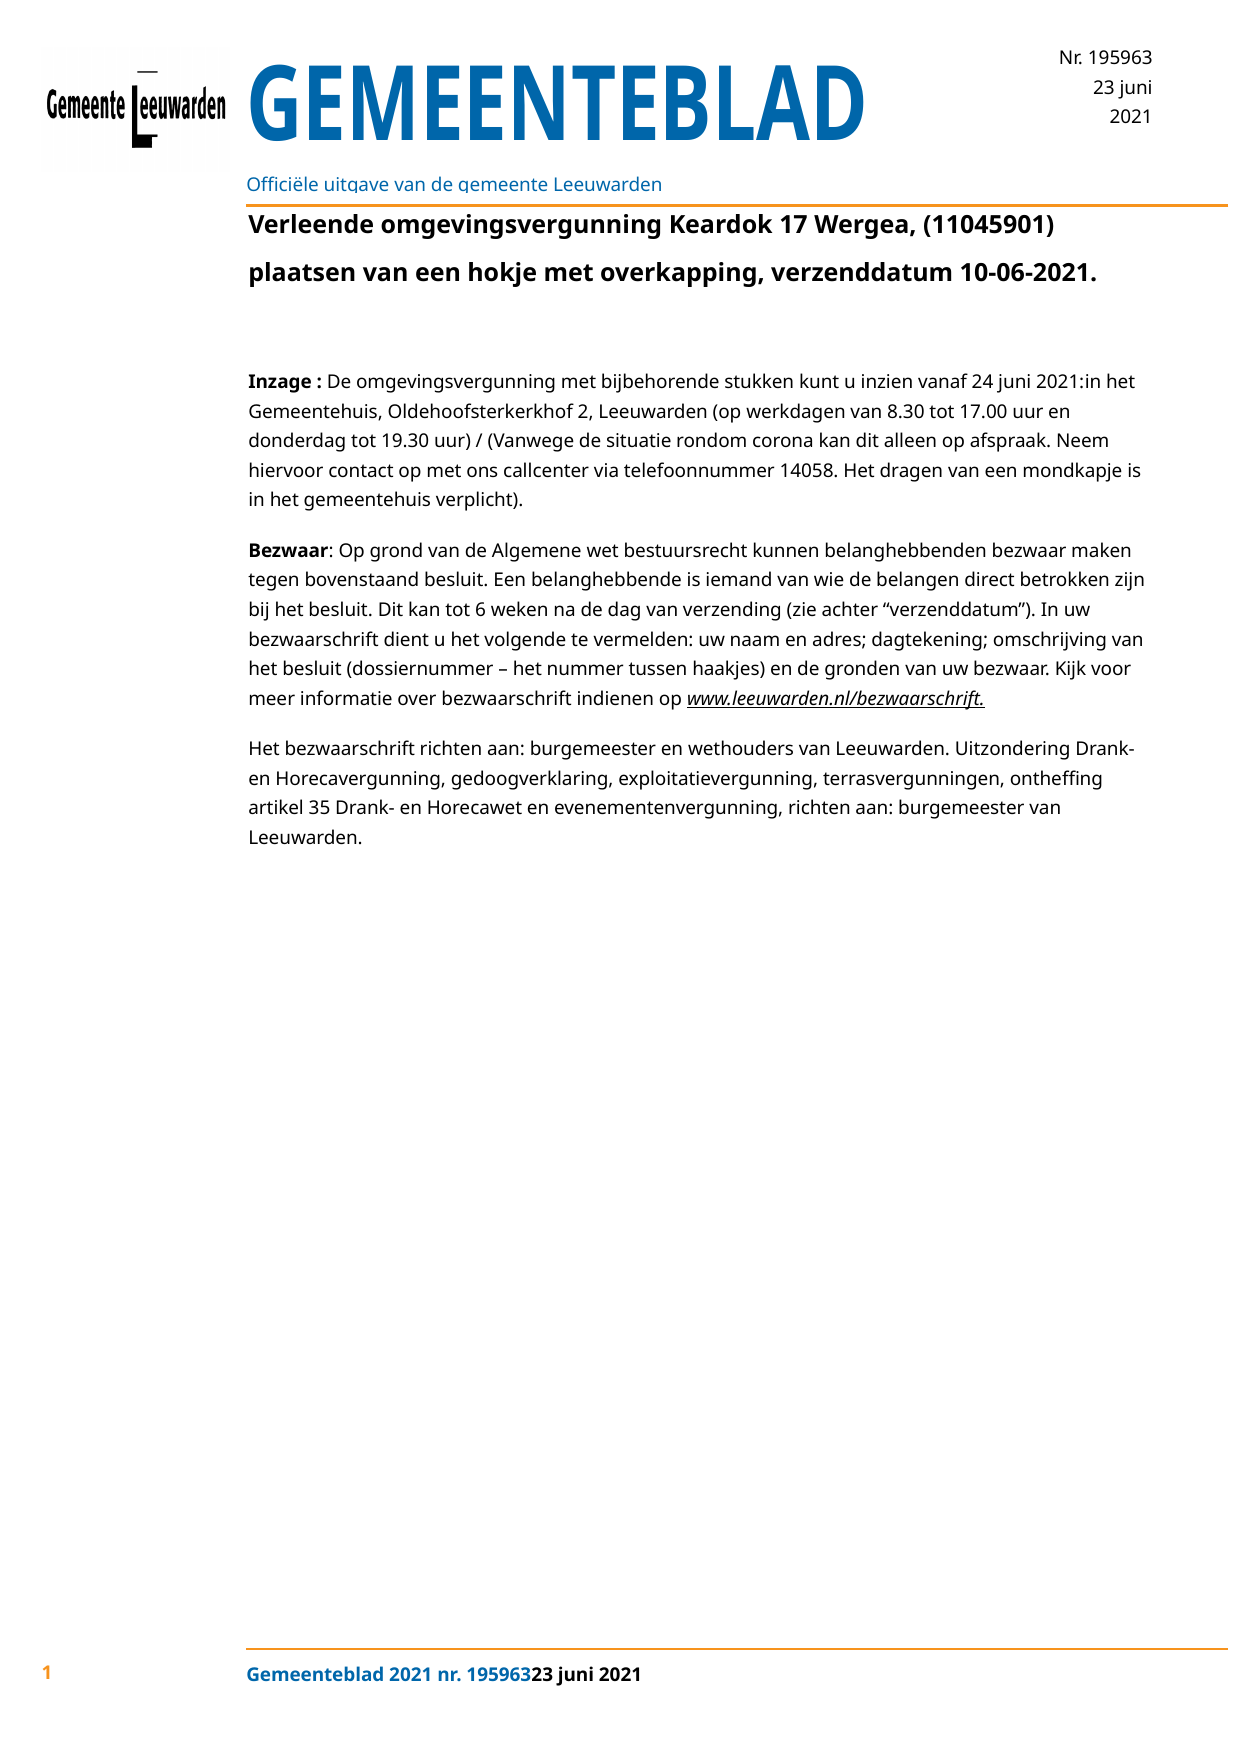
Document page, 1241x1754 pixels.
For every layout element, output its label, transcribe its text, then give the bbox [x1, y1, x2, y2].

text Verleende omgevingsvergunning Keardok 17 Wergea, (11045901) plaatsen van een hokje met overkapping, verzenddatum 10-06-2021. [248, 207, 1152, 288]
text Inzage : De omgevingsvergunning met bijbehorende stukken kunt u inzien vanaf 24 juni 2021:in het Gemeentehuis, Oldehoofsterkerkhof 2, Leeuwarden (op werkdagen van 8.30 tot 17.00 uur en donderdag tot 19.30 uur) / (Vanwege de situatie rondom corona kan dit alleen op afspraak. Neem hiervoor contact op met ons callcenter via telefoonnummer 14058. Het dragen van een mondkapje is in het gemeentehuis verplicht). [248, 368, 1152, 512]
picture [41, 47, 231, 172]
text Bezwaar: Op grond van de Algemene wet bestuursrecht kunnen belanghebbenden bezwaar maken tegen bovenstaand besluit. Een belanghebbende is iemand van wie de belangen direct betrokken zijn bij het besluit. Dit kan tot 6 weken na de dag van verzending (zie achter “verzenddatum”). In uw bezwaarschrift dient u het volgende te vermelden: uw naam en adres; dagtekening; omschrijving van het besluit (dossiernummer – het nummer tussen haakjes) en de gronden van uw bezwaar. Kijk voor meer informatie over bezwaarschrift indienen op www.leeuwarden.nl/bezwaarschrift. [248, 537, 1152, 711]
text Het bezwaarschrift richten aan: burgemeester en wethouders van Leeuwarden. Uitzondering Drank- en Horecavergunning, gedoogverklaring, exploitatievergunning, terrasvergunningen, ontheffing artikel 35 Drank- en Horecawet en evenementenvergunning, richten aan: burgemeester van Leeuwarden. [248, 735, 1152, 850]
